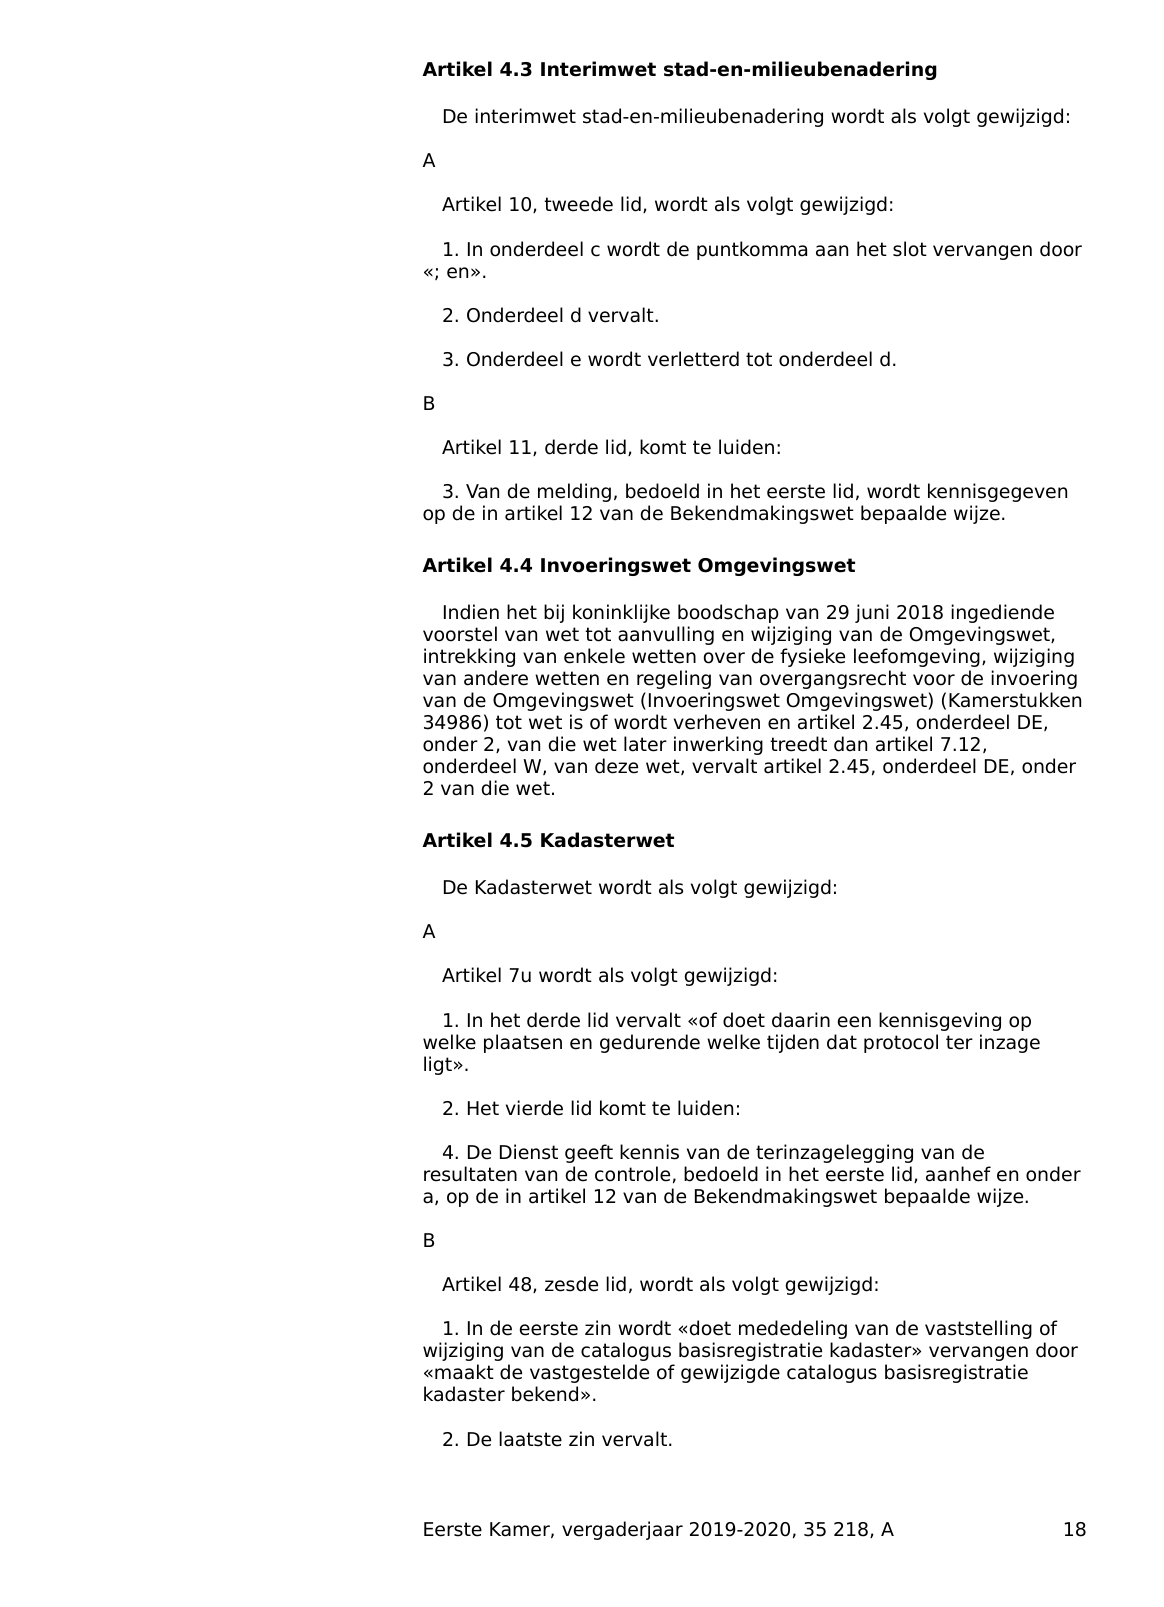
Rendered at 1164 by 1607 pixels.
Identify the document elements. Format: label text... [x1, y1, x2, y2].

subtitle Artikel 4.3 Interimwet stad-en-milieubenadering [422, 59, 1087, 81]
text 2. Het vierde lid komt te luiden: [422, 1098, 1087, 1120]
text Artikel 7u wordt als volgt gewijzigd: [422, 965, 1087, 987]
text De Kadasterwet wordt als volgt gewijzigd: [422, 877, 1087, 899]
text 3. Onderdeel e wordt verletterd tot onderdeel d. [422, 349, 1087, 371]
text 2. Onderdeel d vervalt. [422, 305, 1087, 327]
text 2. De laatste zin vervalt. [422, 1428, 1087, 1450]
text Artikel 48, zesde lid, wordt als volgt gewijzigd: [422, 1274, 1087, 1296]
text 3. Van de melding, bedoeld in het eerste lid, wordt kennisgegeven op de in artikel 12 van de Bekendmakingswet bepaalde wijze. [422, 481, 1087, 525]
text 1. In onderdeel c wordt de puntkomma aan het slot vervangen door «; en». [422, 238, 1087, 282]
text De interimwet stad-en-milieubenadering wordt als volgt gewijzigd: [422, 106, 1087, 128]
text A [422, 150, 1087, 172]
text Artikel 10, tweede lid, wordt als volgt gewijzigd: [422, 194, 1087, 216]
text B [422, 1230, 1087, 1252]
text 1. In het derde lid vervalt «of doet daarin een kennisgeving op welke plaatsen en gedurende welke tijden dat protocol ter inzage ligt». [422, 1009, 1087, 1076]
text Artikel 11, derde lid, komt te luiden: [422, 437, 1087, 459]
text 4. De Dienst geeft kennis van de terinzagelegging van de resultaten van de controle, bedoeld in het eerste lid, aanhef en onder a, op de in artikel 12 van de Bekendmakingswet bepaalde wijze. [422, 1142, 1087, 1208]
subtitle Artikel 4.5 Kadasterwet [422, 830, 1087, 852]
text 1. In de eerste zin wordt «doet mededeling van de vaststelling of wijziging van de catalogus basisregistratie kadaster» vervangen door «maakt de vastgestelde of gewijzigde catalogus basisregistratie kadaster bekend». [422, 1318, 1087, 1406]
text Indien het bij koninklijke boodschap van 29 juni 2018 ingediende voorstel van wet tot aanvulling en wijziging van de Omgevingswet, intrekking van enkele wetten over de fysieke leefomgeving, wijziging van andere wetten en regeling van overgangsrecht voor de invoering van de Omgevingswet (Invoeringswet Omgevingswet) (Kamerstukken 34986) tot wet is of wordt verheven en artikel 2.45, onderdeel DE, onder 2, van die wet later inwerking treedt dan artikel 7.12, onderdeel W, van deze wet, vervalt artikel 2.45, onderdeel DE, onder 2 van die wet. [422, 602, 1087, 800]
subtitle Artikel 4.4 Invoeringswet Omgevingswet [422, 555, 1087, 577]
text A [422, 921, 1087, 943]
text B [422, 393, 1087, 415]
